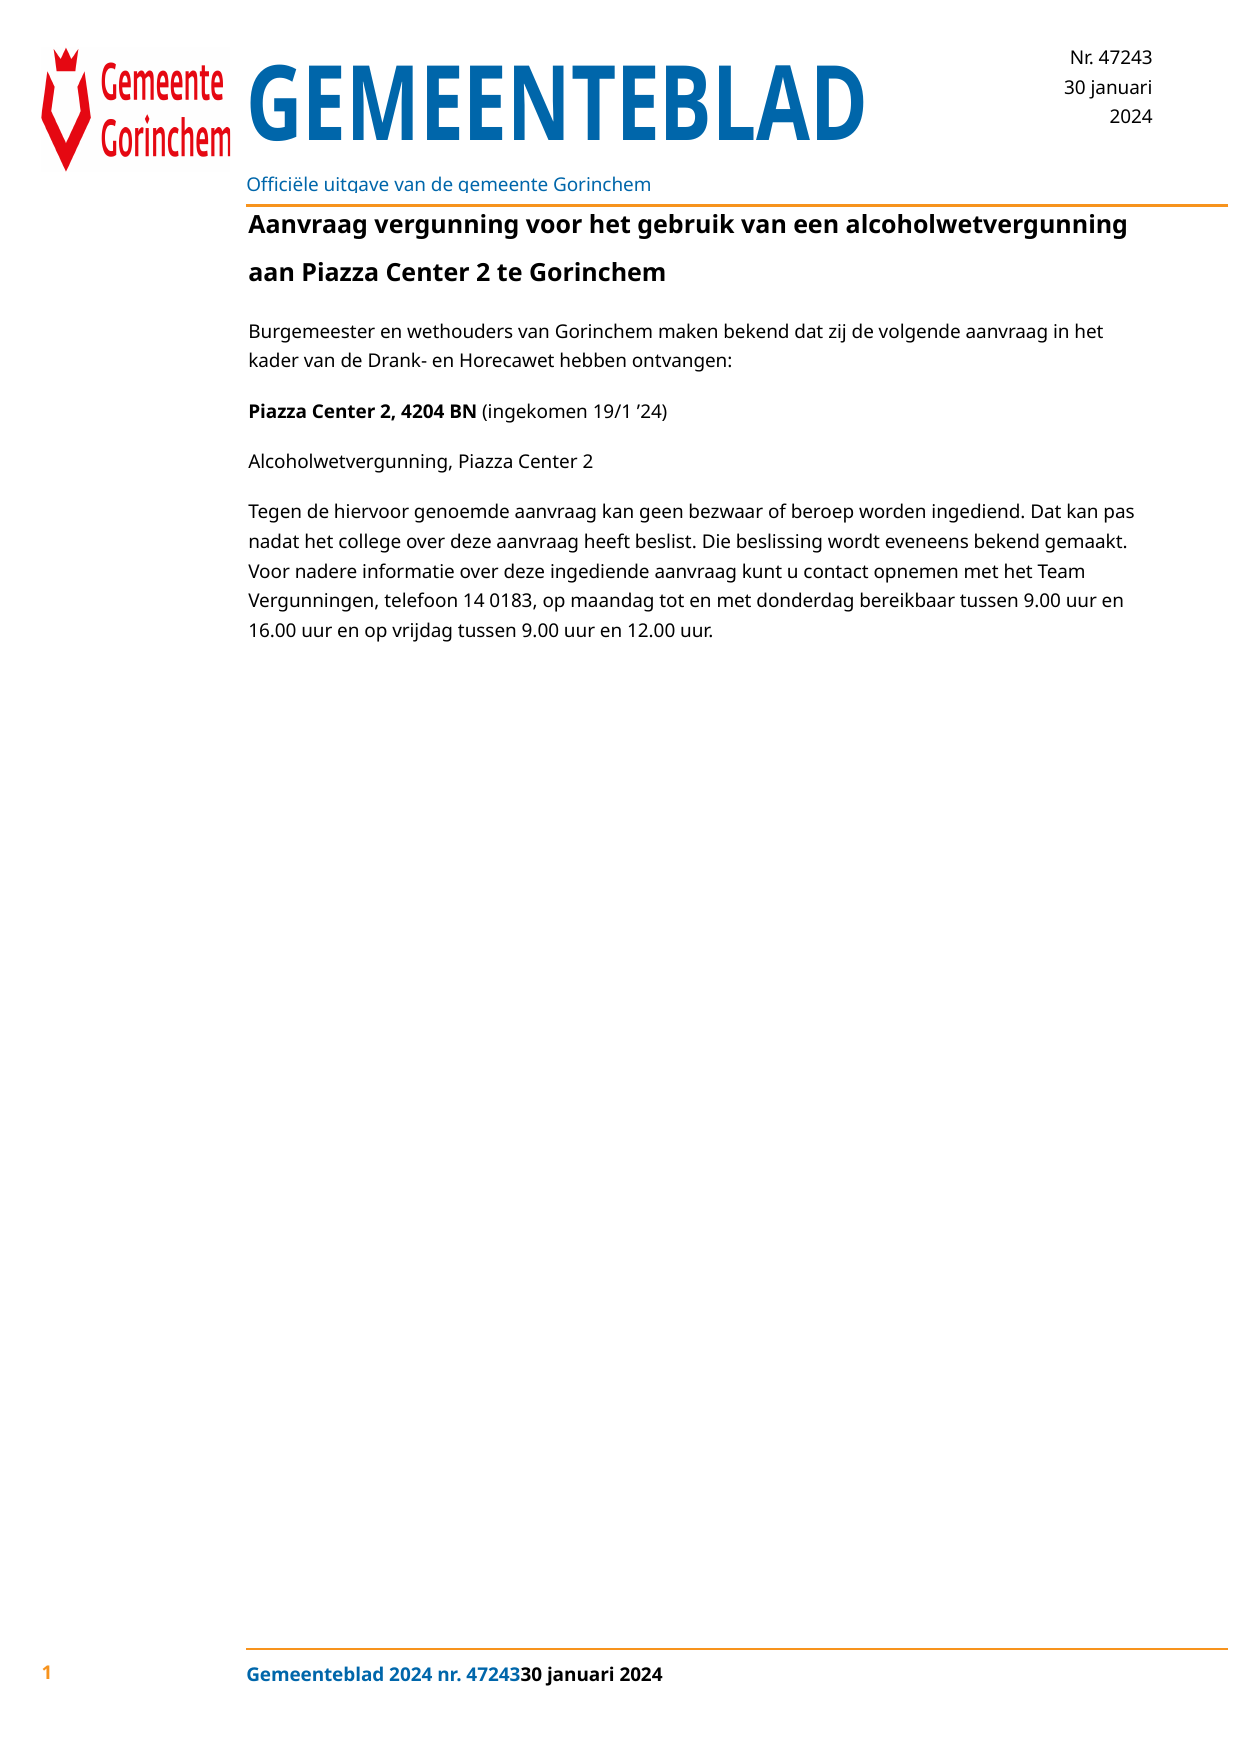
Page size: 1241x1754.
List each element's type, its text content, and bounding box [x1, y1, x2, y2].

text Burgemeester en wethouders van Gorinchem maken bekend dat zij de volgende aanvraag in het kader van de Drank- en Horecawet hebben ontvangen: [248, 318, 1152, 373]
text Alcoholwetvergunning, Piazza Center 2 [248, 448, 1152, 474]
text Aanvraag vergunning voor het gebruik van een alcoholwetvergunning aan Piazza Center 2 te Gorinchem [248, 207, 1152, 288]
text Tegen de hiervoor genoemde aanvraag kan geen bezwaar of beroep worden ingediend. Dat kan pas nadat het college over deze aanvraag heeft beslist. Die beslissing wordt eveneens bekend gemaakt. Voor nadere informatie over deze ingediende aanvraag kunt u contact opnemen met het Team Vergunningen, telefoon 14 0183, op maandag tot en met donderdag bereikbaar tussen 9.00 uur en 16.00 uur en op vrijdag tussen 9.00 uur en 12.00 uur. [248, 499, 1152, 643]
text Piazza Center 2, 4204 BN (ingekomen 19/1 ’24) [248, 398, 1152, 424]
picture [41, 47, 231, 172]
